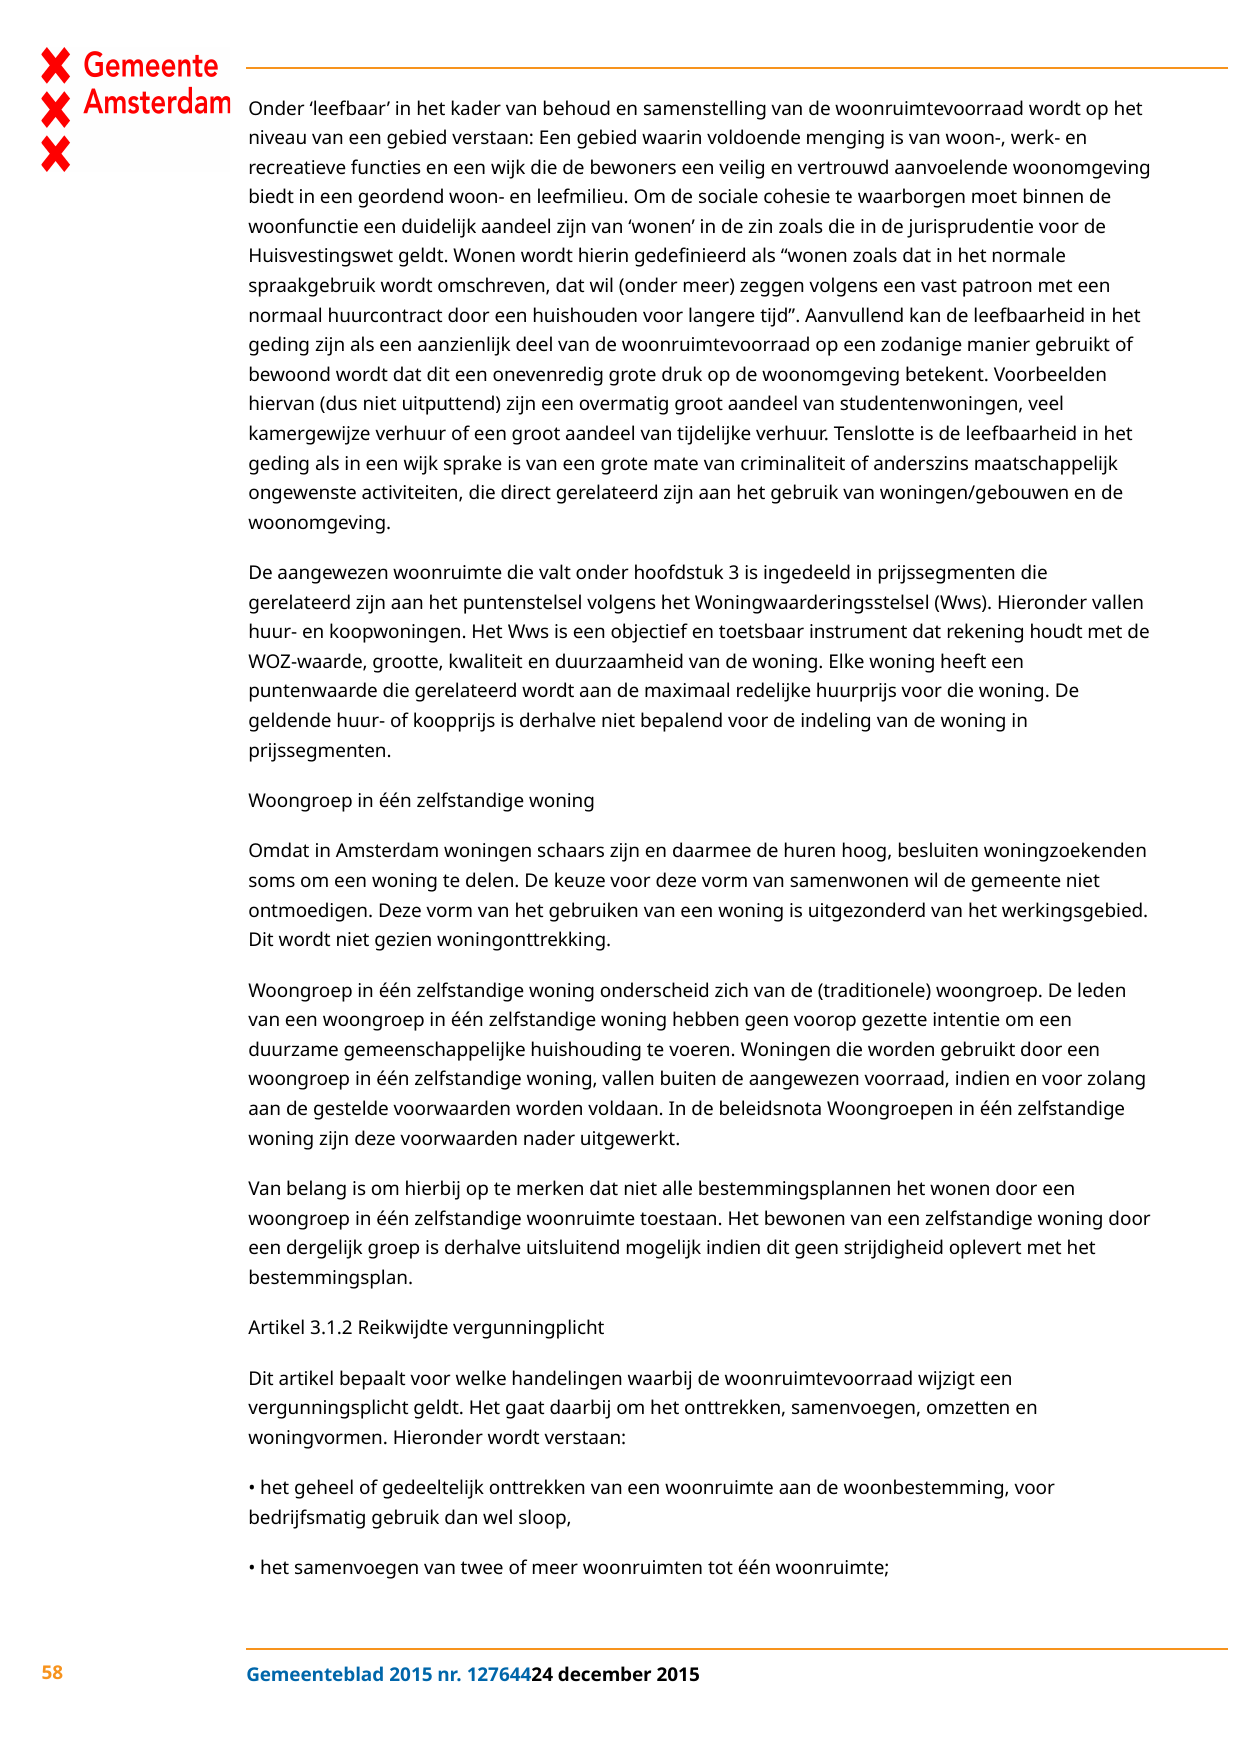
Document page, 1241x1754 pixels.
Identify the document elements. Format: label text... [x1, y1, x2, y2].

text Van belang is om hierbij op te merken dat niet alle bestemmingsplannen het wonen door een woongroep in één zelfstandige woonruimte toestaan. Het bewonen van een zelfstandige woning door een dergelijk groep is derhalve uitsluitend mogelijk indien dit geen strijdigheid oplevert met het bestemmingsplan. [248, 1175, 1152, 1290]
text Onder ‘leefbaar’ in het kader van behoud en samenstelling van de woonruimtevoorraad wordt op het niveau van een gebied verstaan: Een gebied waarin voldoende menging is van woon-, werk- en recreatieve functies en een wijk die de bewoners een veilig en vertrouwd aanvoelende woonomgeving biedt in een geordend woon- en leefmilieu. Om de sociale cohesie te waarborgen moet binnen de woonfunctie een duidelijk aandeel zijn van ‘wonen’ in de zin zoals die in de jurisprudentie voor de Huisvestingswet geldt. Wonen wordt hierin gedefinieerd als “wonen zoals dat in het normale spraakgebruik wordt omschreven, dat wil (onder meer) zeggen volgens een vast patroon met een normaal huurcontract door een huishouden voor langere tijd”. Aanvullend kan de leefbaarheid in het geding zijn als een aanzienlijk deel van de woonruimtevoorraad op een zodanige manier gebruikt of bewoond wordt dat dit een onevenredig grote druk op de woonomgeving betekent. Voorbeelden hiervan (dus niet uitputtend) zijn een overmatig groot aandeel van studentenwoningen, veel kamergewijze verhuur of een groot aandeel van tijdelijke verhuur. Tenslotte is de leefbaarheid in het geding als in een wijk sprake is van een grote mate van criminaliteit of anderszins maatschappelijk ongewenste activiteiten, die direct gerelateerd zijn aan het gebruik van woningen/gebouwen en de woonomgeving. [248, 95, 1152, 535]
text • het geheel of gedeeltelijk onttrekken van een woonruimte aan de woonbestemming, voor bedrijfsmatig gebruik dan wel sloop, [248, 1474, 1152, 1530]
picture [41, 47, 231, 172]
text • het samenvoegen van twee of meer woonruimten tot één woonruimte; [248, 1554, 1152, 1580]
text Artikel 3.1.2 Reikwijdte vergunningplicht [248, 1314, 1152, 1340]
text Woongroep in één zelfstandige woning [248, 787, 1152, 813]
text Omdat in Amsterdam woningen schaars zijn en daarmee de huren hoog, besluiten woningzoekenden soms om een woning te delen. De keuze voor deze vorm van samenwonen wil de gemeente niet ontmoedigen. Deze vorm van het gebruiken van een woning is uitgezonderd van het werkingsgebied. Dit wordt niet gezien woningonttrekking. [248, 838, 1152, 952]
text Dit artikel bepaalt voor welke handelingen waarbij de woonruimtevoorraad wijzigt een vergunningsplicht geldt. Het gaat daarbij om het onttrekken, samenvoegen, omzetten en woningvormen. Hieronder wordt verstaan: [248, 1365, 1152, 1450]
text De aangewezen woonruimte die valt onder hoofdstuk 3 is ingedeeld in prijssegmenten die gerelateerd zijn aan het puntenstelsel volgens het Woningwaarderingsstelsel (Wws). Hieronder vallen huur- en koopwoningen. Het Wws is een objectief en toetsbaar instrument dat rekening houdt met de WOZ-waarde, grootte, kwaliteit en duurzaamheid van de woning. Elke woning heeft een puntenwaarde die gerelateerd wordt aan de maximaal redelijke huurprijs voor die woning. De geldende huur- of koopprijs is derhalve niet bepalend voor de indeling van de woning in prijssegmenten. [248, 559, 1152, 763]
text Woongroep in één zelfstandige woning onderscheid zich van de (traditionele) woongroep. De leden van een woongroep in één zelfstandige woning hebben geen voorop gezette intentie om een duurzame gemeenschappelijke huishouding te voeren. Woningen die worden gebruikt door een woongroep in één zelfstandige woning, vallen buiten de aangewezen voorraad, indien en voor zolang aan de gestelde voorwaarden worden voldaan. In de beleidsnota Woongroepen in één zelfstandige woning zijn deze voorwaarden nader uitgewerkt. [248, 977, 1152, 1151]
